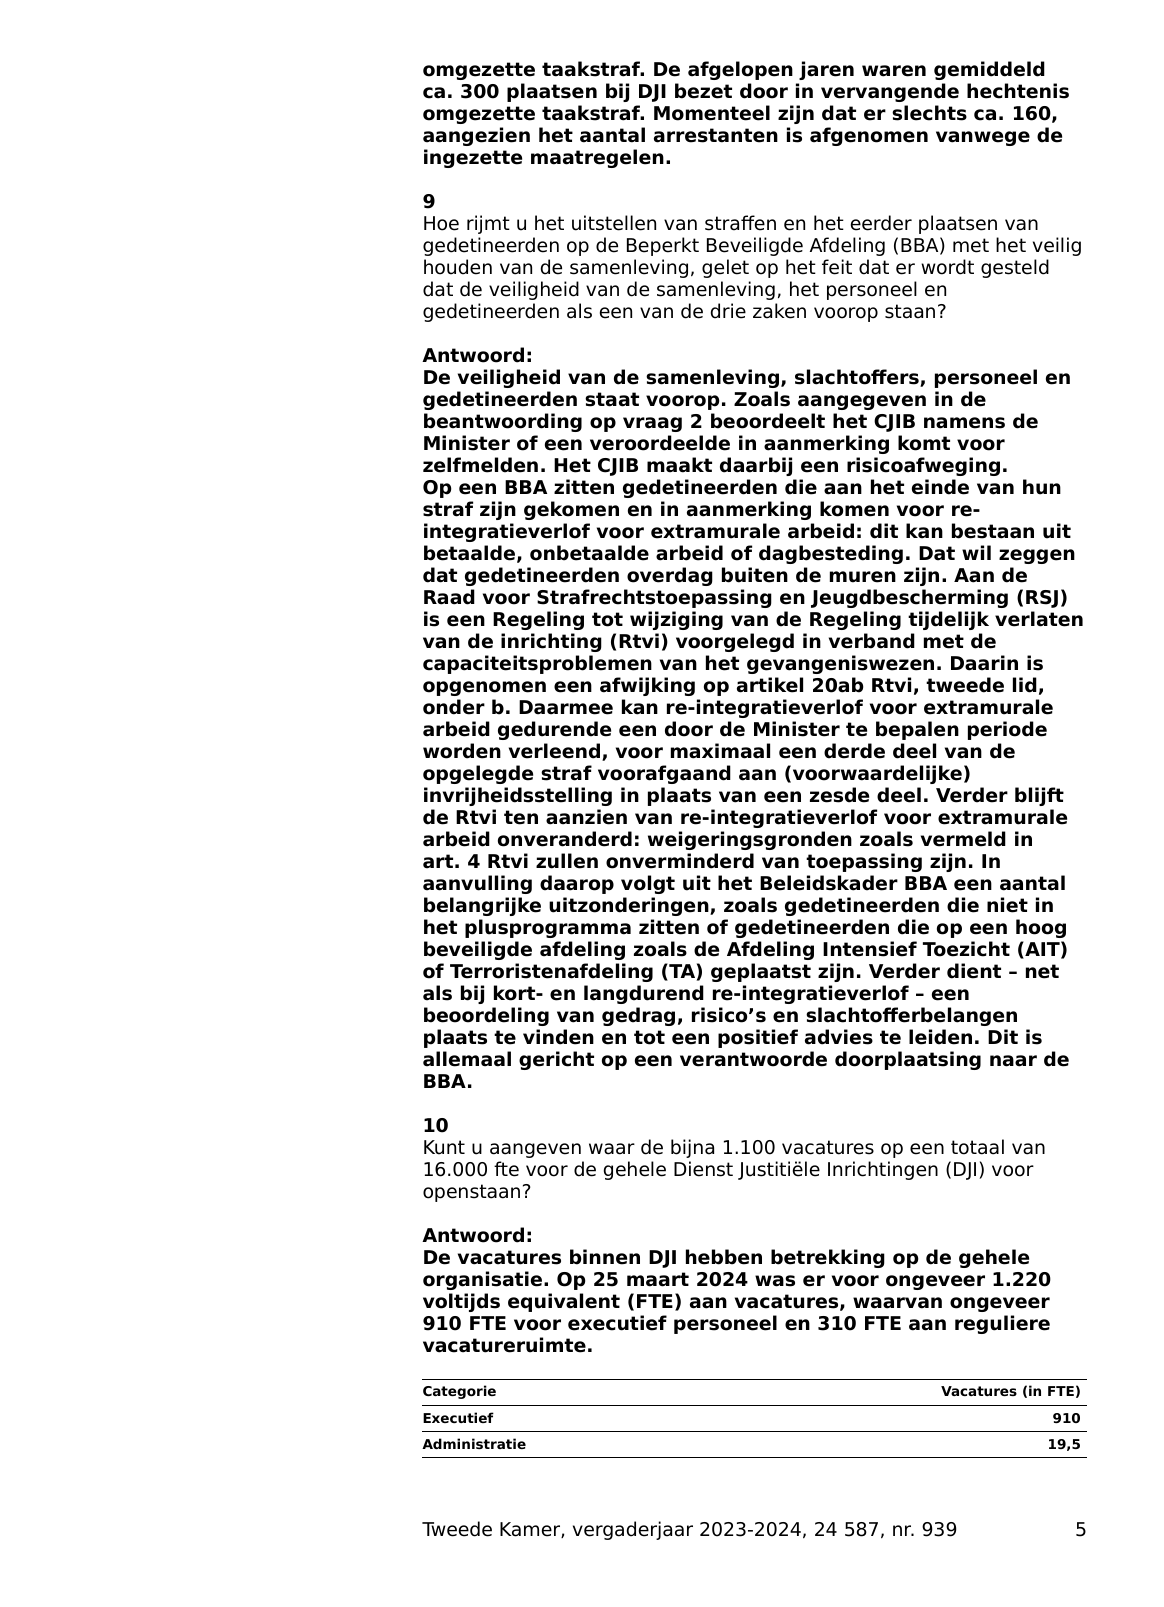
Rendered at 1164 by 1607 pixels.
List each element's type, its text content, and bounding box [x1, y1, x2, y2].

table_cell 910 [756, 1406, 1087, 1431]
text De vacatures binnen DJI hebben betrekking op de gehele organisatie. Op 25 maart 2024 was er voor ongeveer 1.220 voltijds equivalent (FTE) aan vacatures, waarvan ongeveer 910 FTE voor executief personeel en 310 FTE aan reguliere vacatureruimte. [422, 1247, 1087, 1357]
text Antwoord: [422, 1225, 1087, 1247]
text Hoe rijmt u het uitstellen van straffen en het eerder plaatsen van gedetineerden op de Beperkt Beveiligde Afdeling (BBA) met het veilig houden van de samenleving, gelet op het feit dat er wordt gesteld dat de veiligheid van de samenleving, het personeel en gedetineerden als een van de drie zaken voorop staan? [422, 213, 1087, 323]
table_header Categorie [422, 1380, 756, 1405]
text De veiligheid van de samenleving, slachtoffers, personeel en gedetineerden staat voorop. Zoals aangegeven in de beantwoording op vraag 2 beoordeelt het CJIB namens de Minister of een veroordeelde in aanmerking komt voor zelfmelden. Het CJIB maakt daarbij een risicoafweging. [422, 367, 1087, 477]
table_header Vacatures (in FTE) [756, 1380, 1087, 1405]
text Op een BBA zitten gedetineerden die aan het einde van hun straf zijn gekomen en in aanmerking komen voor re-integratieverlof voor extramurale arbeid: dit kan bestaan uit betaalde, onbetaalde arbeid of dagbesteding. Dat wil zeggen dat gedetineerden overdag buiten de muren zijn. Aan de Raad voor Strafrechtstoepassing en Jeugdbescherming (RSJ) is een Regeling tot wijziging van de Regeling tijdelijk verlaten van de inrichting (Rtvi) voorgelegd in verband met de capaciteitsproblemen van het gevangeniswezen. Daarin is opgenomen een afwijking op artikel 20ab Rtvi, tweede lid, onder b. Daarmee kan re-integratieverlof voor extramurale arbeid gedurende een door de Minister te bepalen periode worden verleend, voor maximaal een derde deel van de opgelegde straf voorafgaand aan (voorwaardelijke) invrijheidsstelling in plaats van een zesde deel. Verder blijft de Rtvi ten aanzien van re-integratieverlof voor extramurale arbeid onveranderd: weigeringsgronden zoals vermeld in art. 4 Rtvi zullen onverminderd van toepassing zijn. In aanvulling daarop volgt uit het Beleidskader BBA een aantal belangrijke uitzonderingen, zoals gedetineerden die niet in het plusprogramma zitten of gedetineerden die op een hoog beveiligde afdeling zoals de Afdeling Intensief Toezicht (AIT) of Terroristenafdeling (TA) geplaatst zijn. Verder dient – net als bij kort- en langdurend re-integratieverlof – een beoordeling van gedrag, risico’s en slachtofferbelangen plaats te vinden en tot een positief advies te leiden. Dit is allemaal gericht op een verantwoorde doorplaatsing naar de BBA. [422, 477, 1087, 1092]
text 9 [422, 191, 1087, 213]
text Antwoord: [422, 345, 1087, 367]
text 10 [422, 1115, 1087, 1137]
text omgezette taakstraf. De afgelopen jaren waren gemiddeld ca. 300 plaatsen bij DJI bezet door in vervangende hechtenis omgezette taakstraf. Momenteel zijn dat er slechts ca. 160, aangezien het aantal arrestanten is afgenomen vanwege de ingezette maatregelen. [422, 59, 1087, 169]
table_cell 19,5 [756, 1432, 1087, 1457]
text Kunt u aangeven waar de bijna 1.100 vacatures op een totaal van 16.000 fte voor de gehele Dienst Justitiële Inrichtingen (DJI) voor openstaan? [422, 1137, 1087, 1203]
table_cell Executief [422, 1406, 756, 1431]
table_cell Administratie [422, 1432, 756, 1457]
